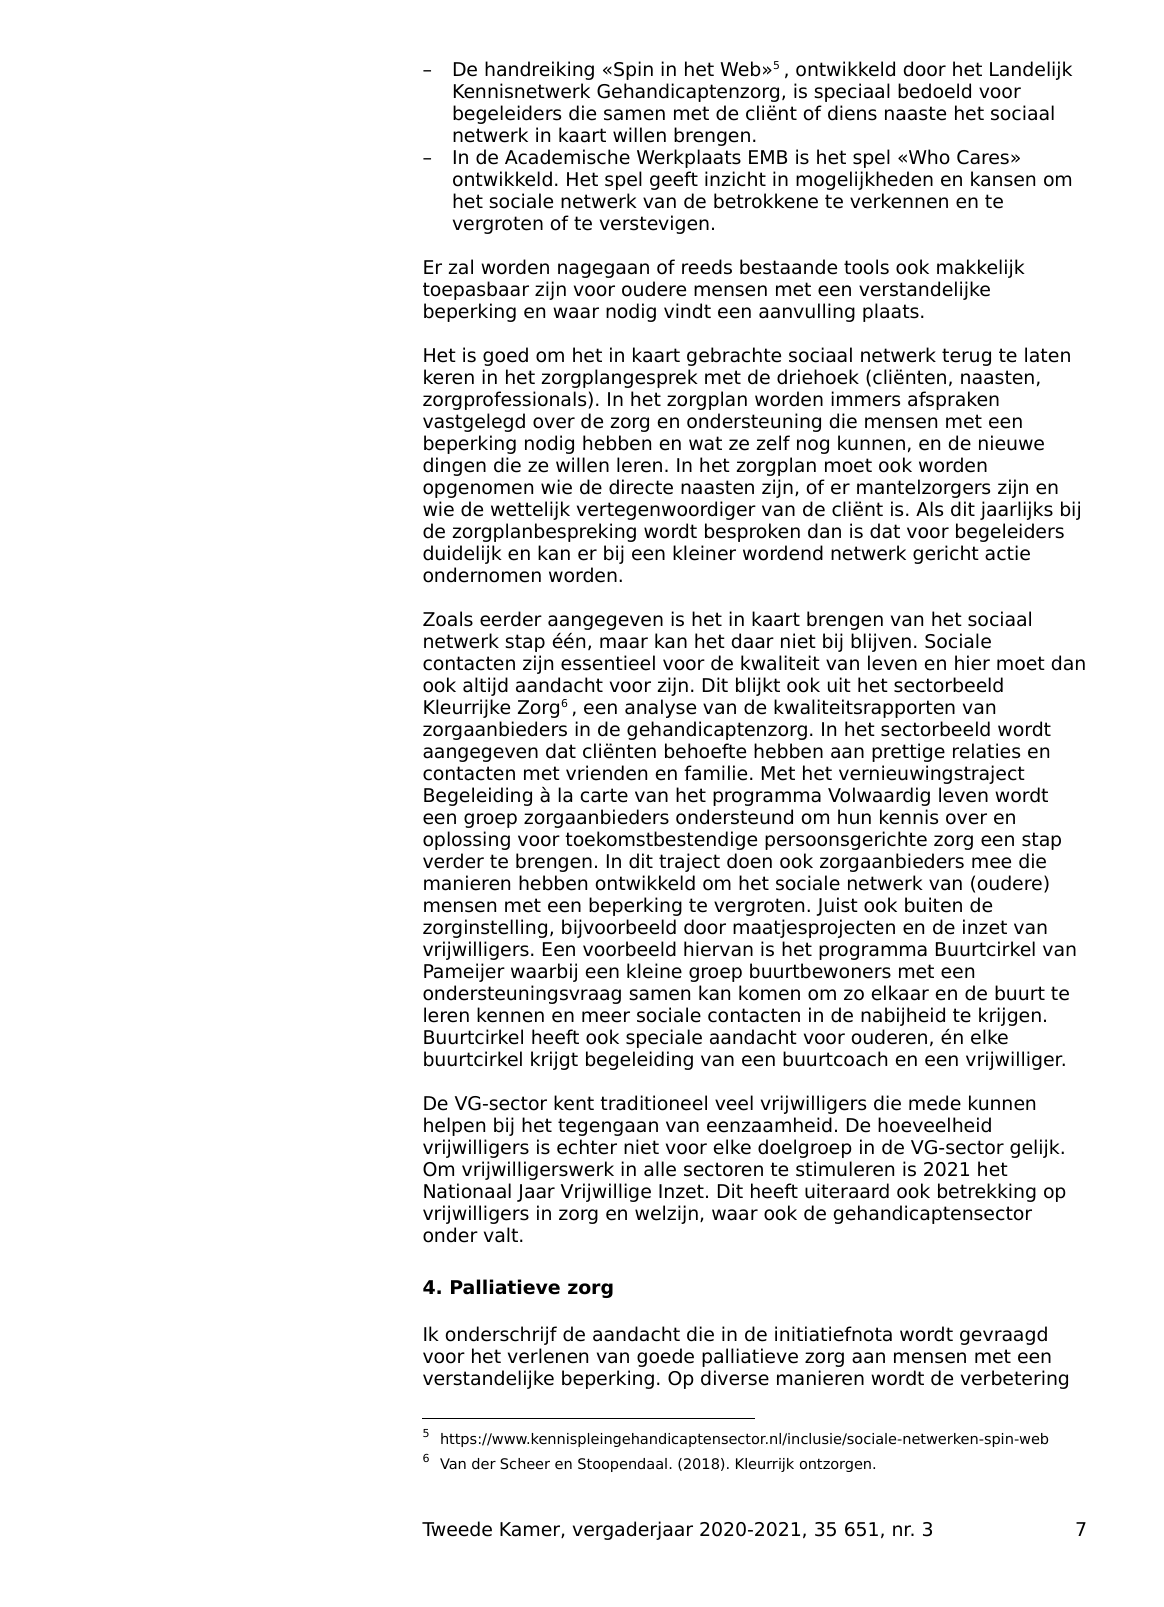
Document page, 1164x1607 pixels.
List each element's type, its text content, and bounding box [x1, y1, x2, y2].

text Het is goed om het in kaart gebrachte sociaal netwerk terug te laten keren in het zorgplangesprek met de driehoek (cliënten, naasten, zorgprofessionals). In het zorgplan worden immers afspraken vastgelegd over de zorg en ondersteuning die mensen met een beperking nodig hebben en wat ze zelf nog kunnen, en de nieuwe dingen die ze willen leren. In het zorgplan moet ook worden opgenomen wie de directe naasten zijn, of er mantelzorgers zijn en wie de wettelijk vertegenwoordiger van de cliënt is. Als dit jaarlijks bij de zorgplanbespreking wordt besproken dan is dat voor begeleiders duidelijk en kan er bij een kleiner wordend netwerk gericht actie ondernomen worden. [422, 345, 1087, 587]
text Er zal worden nagegaan of reeds bestaande tools ook makkelijk toepasbaar zijn voor oudere mensen met een verstandelijke beperking en waar nodig vindt een aanvulling plaats. [422, 257, 1087, 323]
text Van der Scheer en Stoopendaal. (2018). Kleurrijk ontzorgen. [422, 1452, 1087, 1474]
text – De handreiking «Spin in het Web», ontwikkeld door het Landelijk Kennisnetwerk Gehandicaptenzorg, is speciaal bedoeld voor begeleiders die samen met de cliënt of diens naaste het sociaal netwerk in kaart willen brengen. [422, 59, 1087, 147]
subtitle 4. Palliatieve zorg [422, 1277, 1087, 1299]
text Ik onderschrijf de aandacht die in de initiatiefnota wordt gevraagd voor het verlenen van goede palliatieve zorg aan mensen met een verstandelijke beperking. Op diverse manieren wordt de verbetering [422, 1324, 1087, 1390]
text Zoals eerder aangegeven is het in kaart brengen van het sociaal netwerk stap één, maar kan het daar niet bij blijven. Sociale contacten zijn essentieel voor de kwaliteit van leven en hier moet dan ook altijd aandacht voor zijn. Dit blijkt ook uit het sectorbeeld Kleurrijke Zorg, een analyse van de kwaliteitsrapporten van zorgaanbieders in de gehandicaptenzorg. In het sectorbeeld wordt aangegeven dat cliënten behoefte hebben aan prettige relaties en contacten met vrienden en familie. Met het vernieuwingstraject Begeleiding à la carte van het programma Volwaardig leven wordt een groep zorgaanbieders ondersteund om hun kennis over en oplossing voor toekomstbestendige persoonsgerichte zorg een stap verder te brengen. In dit traject doen ook zorgaanbieders mee die manieren hebben ontwikkeld om het sociale netwerk van (oudere) mensen met een beperking te vergroten. Juist ook buiten de zorginstelling, bijvoorbeeld door maatjesprojecten en de inzet van vrijwilligers. Een voorbeeld hiervan is het programma Buurtcirkel van Pameijer waarbij een kleine groep buurtbewoners met een ondersteuningsvraag samen kan komen om zo elkaar en de buurt te leren kennen en meer sociale contacten in de nabijheid te krijgen. Buurtcirkel heeft ook speciale aandacht voor ouderen, én elke buurtcirkel krijgt begeleiding van een buurtcoach en een vrijwilliger. [422, 609, 1087, 1071]
text De VG-sector kent traditioneel veel vrijwilligers die mede kunnen helpen bij het tegengaan van eenzaamheid. De hoeveelheid vrijwilligers is echter niet voor elke doelgroep in de VG-sector gelijk. Om vrijwilligerswerk in alle sectoren te stimuleren is 2021 het Nationaal Jaar Vrijwillige Inzet. Dit heeft uiteraard ook betrekking op vrijwilligers in zorg en welzijn, waar ook de gehandicaptensector onder valt. [422, 1093, 1087, 1247]
text – In de Academische Werkplaats EMB is het spel «Who Cares» ontwikkeld. Het spel geeft inzicht in mogelijkheden en kansen om het sociale netwerk van de betrokkene te verkennen en te vergroten of te verstevigen. [422, 147, 1087, 235]
text https://www.kennispleingehandicaptensector.nl/inclusie/sociale-netwerken-spin-web [422, 1427, 1087, 1449]
